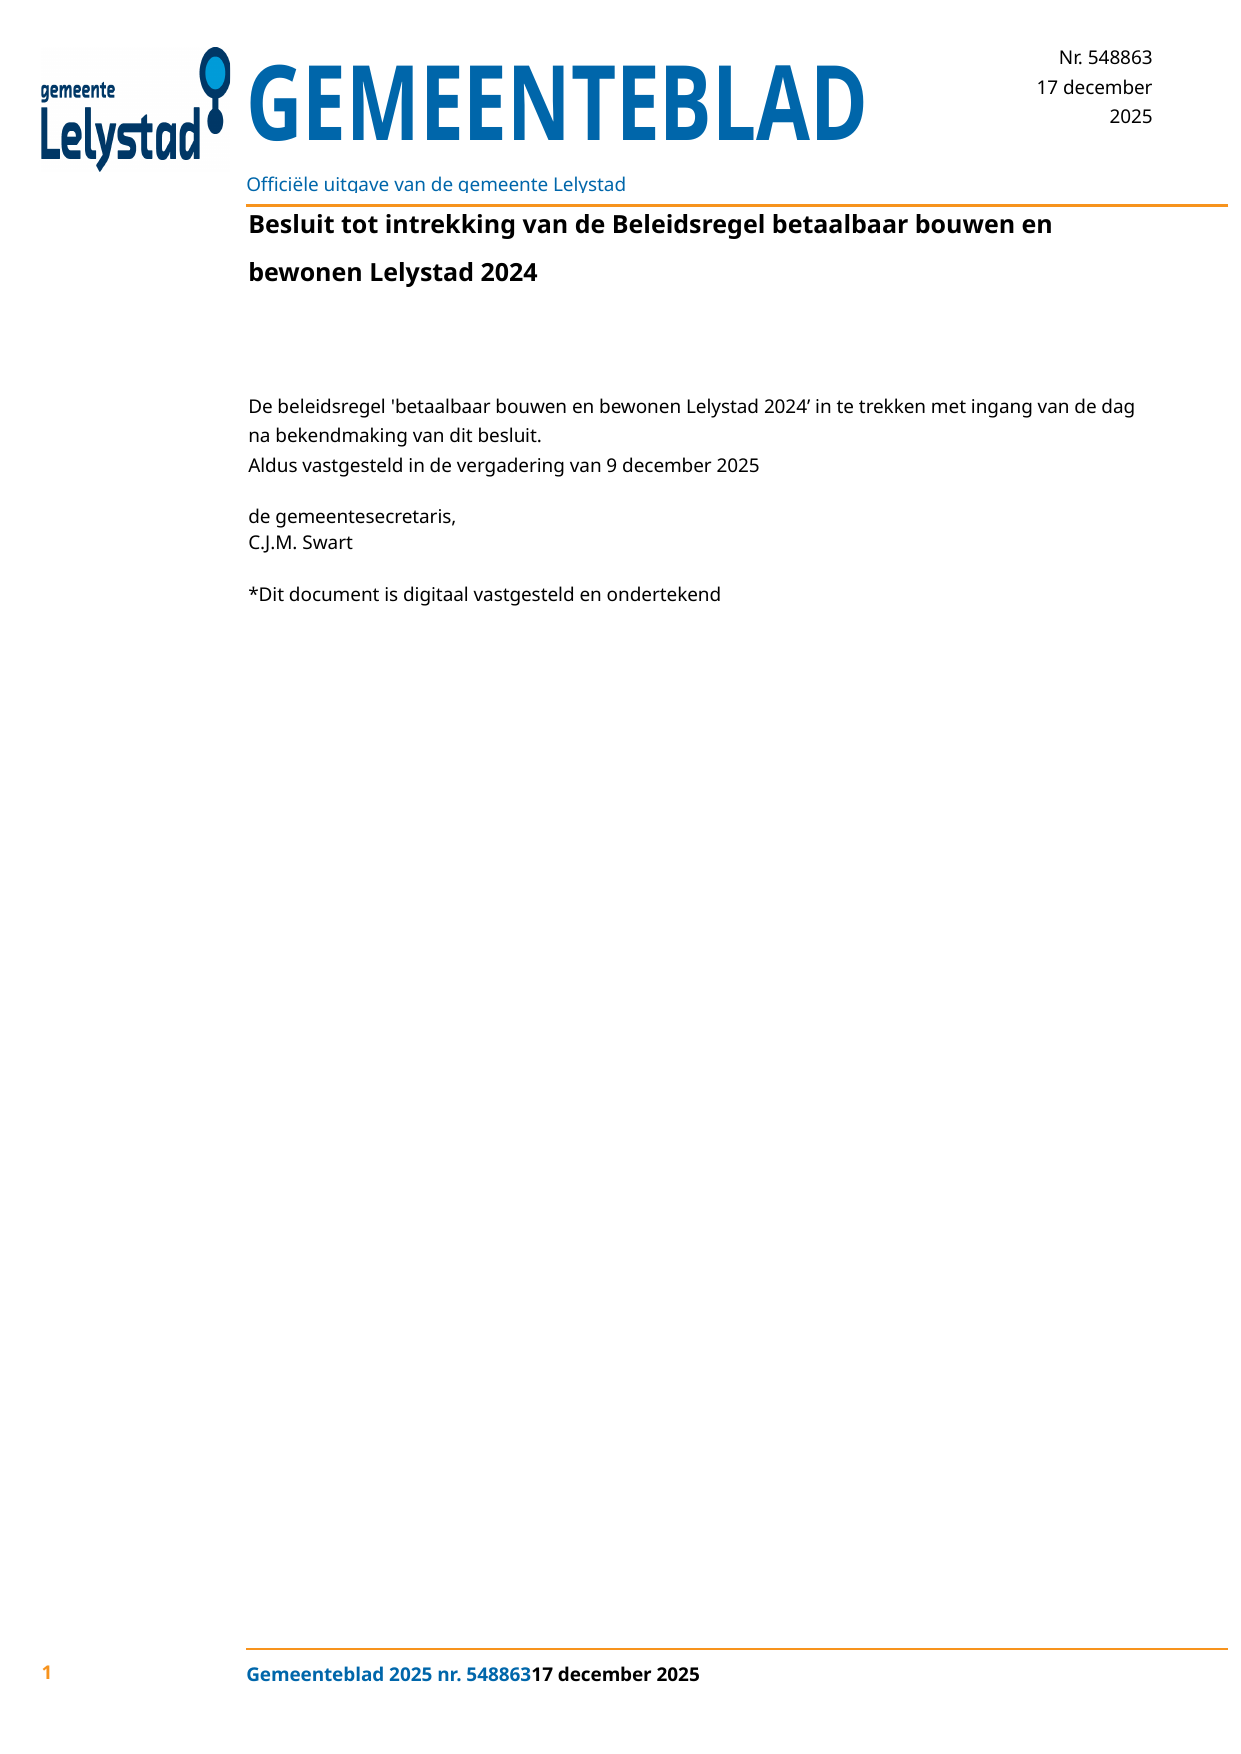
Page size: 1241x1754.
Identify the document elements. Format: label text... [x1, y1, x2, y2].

text de gemeentesecretaris, [248, 503, 1152, 529]
text Aldus vastgesteld in de vergadering van 9 december 2025 [248, 452, 1152, 478]
text De beleidsregel 'betaalbaar bouwen en bewonen Lelystad 2024’ in te trekken met ingang van de dag na bekendmaking van dit besluit. [248, 393, 1152, 448]
text C.J.M. Swart [248, 529, 1152, 555]
text Besluit tot intrekking van de Beleidsregel betaalbaar bouwen en bewonen Lelystad 2024 [248, 207, 1152, 288]
text *Dit document is digitaal vastgesteld en ondertekend [248, 581, 1152, 606]
picture [41, 47, 231, 172]
